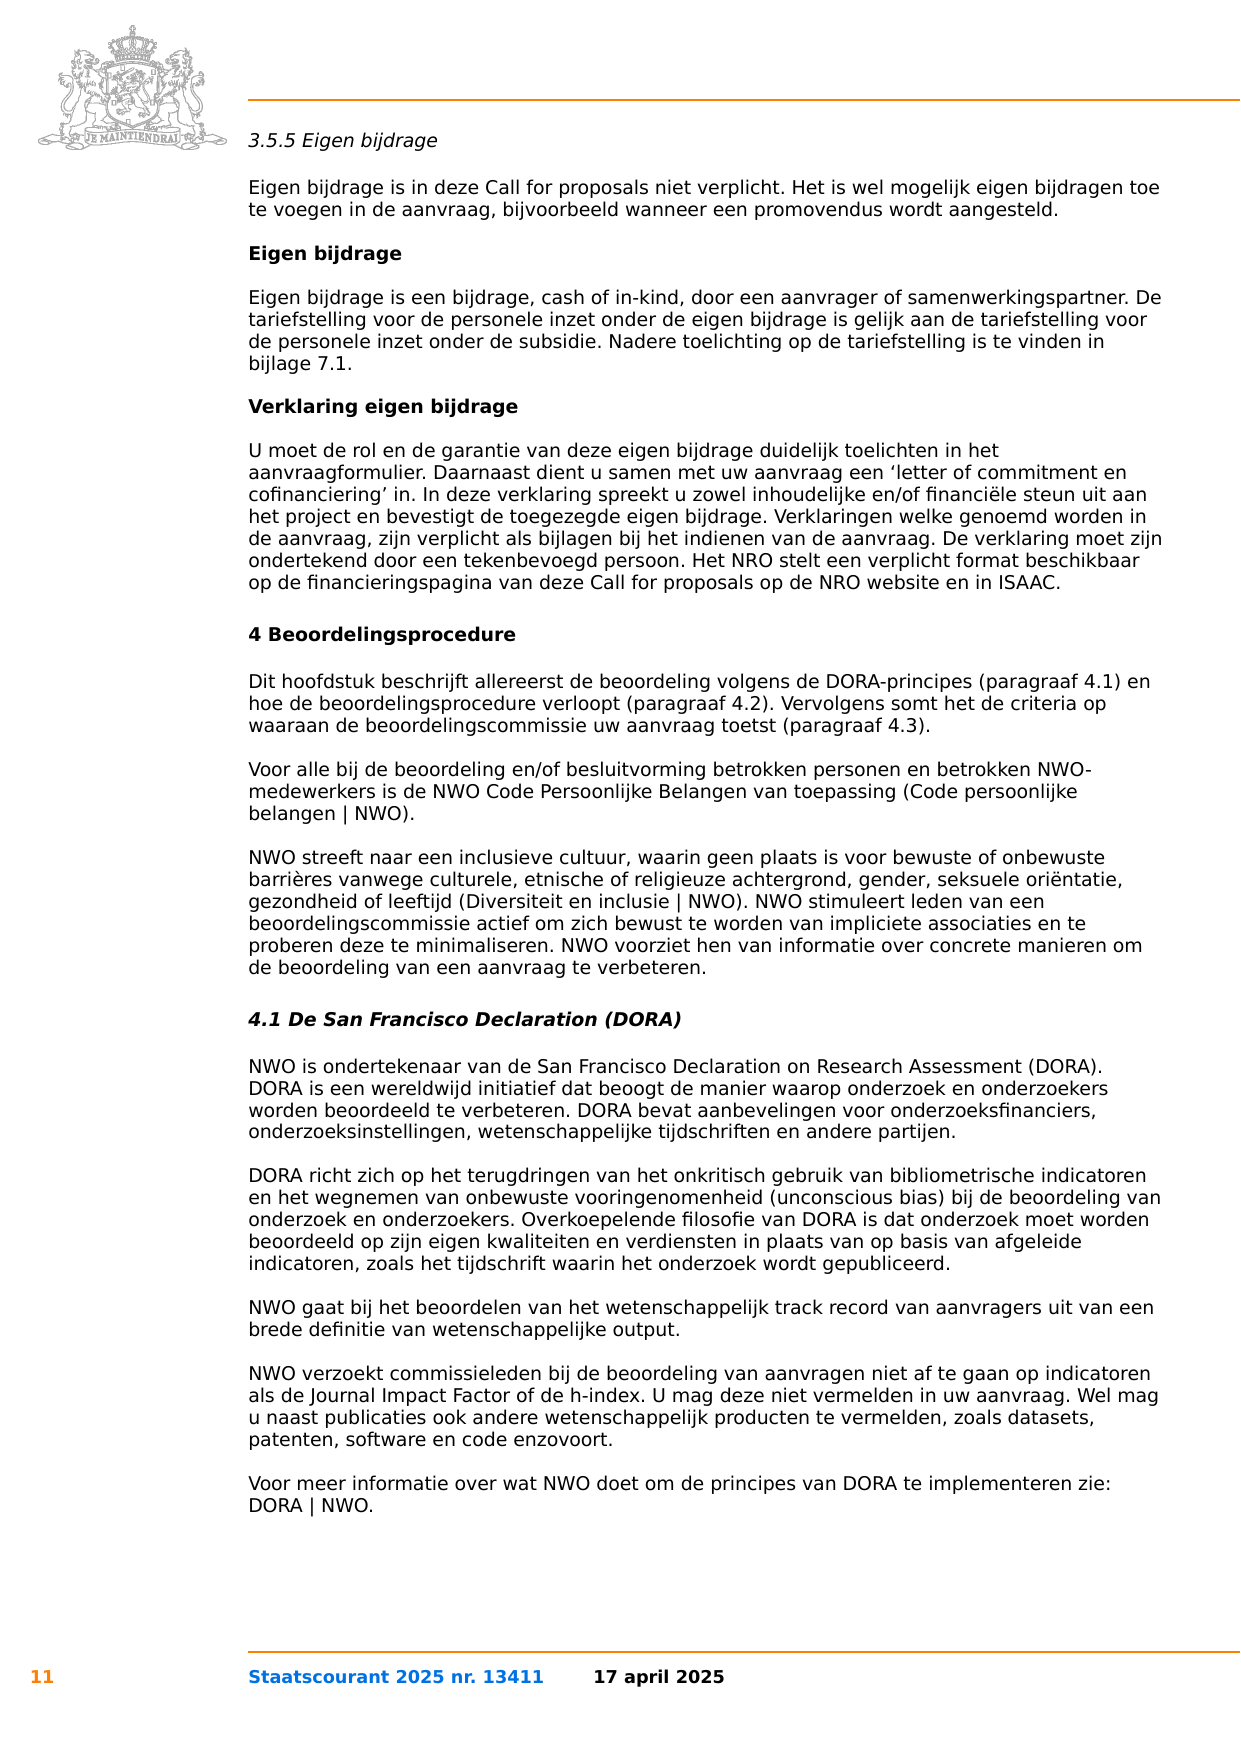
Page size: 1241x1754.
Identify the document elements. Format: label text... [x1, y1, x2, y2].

text U moet de rol en de garantie van deze eigen bijdrage duidelijk toelichten in het aanvraagformulier. Daarnaast dient u samen met uw aanvraag een ‘letter of commitment en cofinanciering’ in. In deze verklaring spreekt u zowel inhoudelijke en/of financiële steun uit aan het project en bevestigt de toegezegde eigen bijdrage. Verklaringen welke genoemd worden in de aanvraag, zijn verplicht als bijlagen bij het indienen van de aanvraag. De verklaring moet zijn ondertekend door een tekenbevoegd persoon. Het NRO stelt een verplicht format beschikbaar op de financieringspagina van deze Call for proposals op de NRO website en in ISAAC. [248, 440, 1163, 594]
text NWO gaat bij het beoordelen van het wetenschappelijk track record van aanvragers uit van een brede definitie van wetenschappelijke output. [248, 1297, 1163, 1341]
subtitle 4 Beoordelingsprocedure [248, 624, 1163, 646]
text Eigen bijdrage is in deze Call for proposals niet verplicht. Het is wel mogelijk eigen bijdragen toe te voegen in de aanvraag, bijvoorbeeld wanneer een promovendus wordt aangesteld. [248, 177, 1163, 221]
text Dit hoofdstuk beschrijft allereerst de beoordeling volgens de DORA-principes (paragraaf 4.1) en hoe de beoordelingsprocedure verloopt (paragraaf 4.2). Vervolgens somt het de criteria op waaraan de beoordelingscommissie uw aanvraag toetst (paragraaf 4.3). [248, 671, 1163, 737]
text Voor meer informatie over wat NWO doet om de principes van DORA te implementeren zie: DORA | NWO. [248, 1473, 1163, 1517]
subtitle 4.1 De San Francisco Declaration (DORA) [248, 1008, 1163, 1031]
text Voor alle bij de beoordeling en/of besluitvorming betrokken personen en betrokken NWO- medewerkers is de NWO Code Persoonlijke Belangen van toepassing (Code persoonlijke belangen | NWO). [248, 759, 1163, 825]
subtitle 3.5.5 Eigen bijdrage [248, 130, 1163, 152]
text Eigen bijdrage is een bijdrage, cash of in-kind, door een aanvrager of samenwerkingspartner. De tariefstelling voor de personele inzet onder de eigen bijdrage is gelijk aan de tariefstelling voor de personele inzet onder de subsidie. Nadere toelichting op de tariefstelling is te vinden in bijlage 7.1. [248, 287, 1163, 374]
subtitle Eigen bijdrage [248, 243, 1163, 265]
picture [38, 25, 227, 150]
text NWO is ondertekenaar van de San Francisco Declaration on Research Assessment (DORA). DORA is een wereldwijd initiatief dat beoogt de manier waarop onderzoek en onderzoekers worden beoordeeld te verbeteren. DORA bevat aanbevelingen voor onderzoeksfinanciers, onderzoeksinstellingen, wetenschappelijke tijdschriften en andere partijen. [248, 1056, 1163, 1143]
text NWO verzoekt commissieleden bij de beoordeling van aanvragen niet af te gaan op indicatoren als de Journal Impact Factor of de h-index. U mag deze niet vermelden in uw aanvraag. Wel mag u naast publicaties ook andere wetenschappelijk producten te vermelden, zoals datasets, patenten, software en code enzovoort. [248, 1363, 1163, 1451]
text NWO streeft naar een inclusieve cultuur, waarin geen plaats is voor bewuste of onbewuste barrières vanwege culturele, etnische of religieuze achtergrond, gender, seksuele oriëntatie, gezondheid of leeftijd (Diversiteit en inclusie | NWO). NWO stimuleert leden van een beoordelingscommissie actief om zich bewust te worden van impliciete associaties en te proberen deze te minimaliseren. NWO voorziet hen van informatie over concrete manieren om de beoordeling van een aanvraag te verbeteren. [248, 847, 1163, 978]
text DORA richt zich op het terugdringen van het onkritisch gebruik van bibliometrische indicatoren en het wegnemen van onbewuste vooringenomenheid (unconscious bias) bij de beoordeling van onderzoek en onderzoekers. Overkoepelende filosofie van DORA is dat onderzoek moet worden beoordeeld op zijn eigen kwaliteiten en verdiensten in plaats van op basis van afgeleide indicatoren, zoals het tijdschrift waarin het onderzoek wordt gepubliceerd. [248, 1165, 1163, 1275]
subtitle Verklaring eigen bijdrage [248, 396, 1163, 418]
